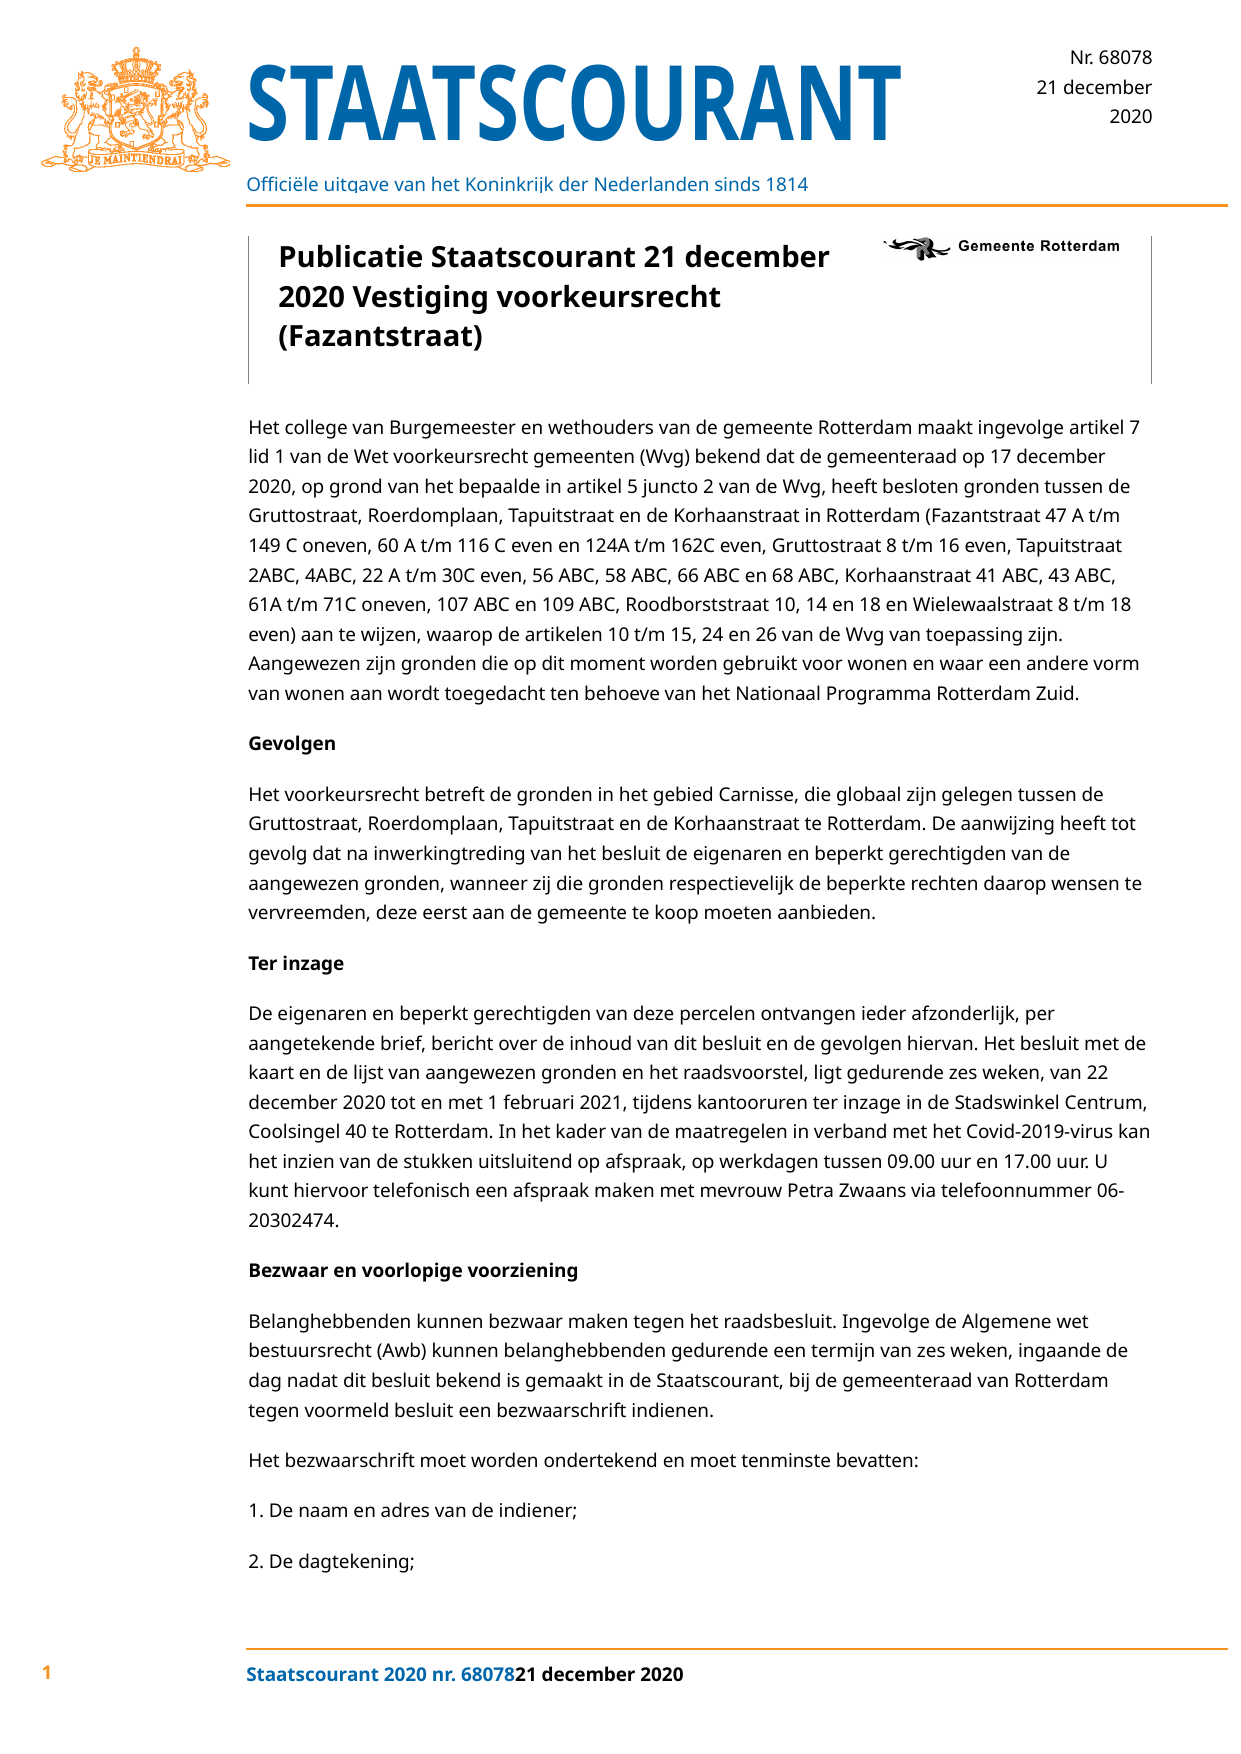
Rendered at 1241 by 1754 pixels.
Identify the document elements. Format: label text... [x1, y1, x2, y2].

text De eigenaren en beperkt gerechtigden van deze percelen ontvangen ieder afzonderlijk, per aangetekende brief, bericht over de inhoud van dit besluit en de gevolgen hiervan. Het besluit met de kaart en de lijst van aangewezen gronden en het raadsvoorstel, ligt gedurende zes weken, van 22 december 2020 tot en met 1 februari 2021, tijdens kantooruren ter inzage in de Stadswinkel Centrum, Coolsingel 40 te Rotterdam. In het kader van de maatregelen in verband met het Covid-2019-virus kan het inzien van de stukken uitsluitend op afspraak, op werkdagen tussen 09.00 uur en 17.00 uur. U kunt hiervoor telefonisch een afspraak maken met mevrouw Petra Zwaans via telefoonnummer 06-20302474. [248, 1000, 1152, 1233]
table_header Publicatie Staatscourant 21 december 2020 Vestiging voorkeursrecht (Fazantstraat) [249, 236, 850, 384]
text Het college van Burgemeester en wethouders van de gemeente Rotterdam maakt ingevolge artikel 7 lid 1 van de Wet voorkeursrecht gemeenten (Wvg) bekend dat de gemeenteraad op 17 december 2020, op grond van het bepaalde in artikel 5 juncto 2 van de Wvg, heeft besloten gronden tussen de Gruttostraat, Roerdomplaan, Tapuitstraat en de Korhaanstraat in Rotterdam (Fazantstraat 47 A t/m 149 C oneven, 60 A t/m 116 C even en 124A t/m 162C even, Gruttostraat 8 t/m 16 even, Tapuitstraat 2ABC, 4ABC, 22 A t/m 30C even, 56 ABC, 58 ABC, 66 ABC en 68 ABC, Korhaanstraat 41 ABC, 43 ABC, 61A t/m 71C oneven, 107 ABC en 109 ABC, Roodborststraat 10, 14 en 18 en Wielewaalstraat 8 t/m 18 even) aan te wijzen, waarop de artikelen 10 t/m 15, 24 en 26 van de Wvg van toepassing zijn. Aangewezen zijn gronden die op dit moment worden gebruikt voor wonen en waar een andere vorm van wonen aan wordt toegedacht ten behoeve van het Nationaal Programma Rotterdam Zuid. [248, 414, 1152, 706]
text Het bezwaarschrift moet worden ondertekend en moet tenminste bevatten: [248, 1447, 1152, 1473]
table_header [850, 236, 1151, 384]
text Gevolgen [248, 731, 1152, 756]
text Het voorkeursrecht betreft de gronden in het gebied Carnisse, die globaal zijn gelegen tussen de Gruttostraat, Roerdomplaan, Tapuitstraat en de Korhaanstraat te Rotterdam. De aanwijzing heeft tot gevolg dat na inwerkingtreding van het besluit de eigenaren en beperkt gerechtigden van de aangewezen gronden, wanneer zij die gronden respectievelijk de beperkte rechten daarop wensen te vervreemden, deze eerst aan de gemeente te koop moeten aanbieden. [248, 781, 1152, 925]
text Bezwaar en voorlopige voorziening [248, 1258, 1152, 1283]
text Ter inzage [248, 950, 1152, 976]
text 1. De naam en adres van de indiener; [248, 1498, 1152, 1523]
text Belanghebbenden kunnen bezwaar maken tegen het raadsbesluit. Ingevolge de Algemene wet bestuursrecht (Awb) kunnen belanghebbenden gedurende een termijn van zes weken, ingaande de dag nadat dit besluit bekend is gemaakt in de Staatscourant, bij de gemeenteraad van Rotterdam tegen voormeld besluit een bezwaarschrift indienen. [248, 1308, 1152, 1423]
picture [41, 47, 231, 172]
picture [882, 236, 1119, 261]
text 2. De dagtekening; [248, 1548, 1152, 1574]
